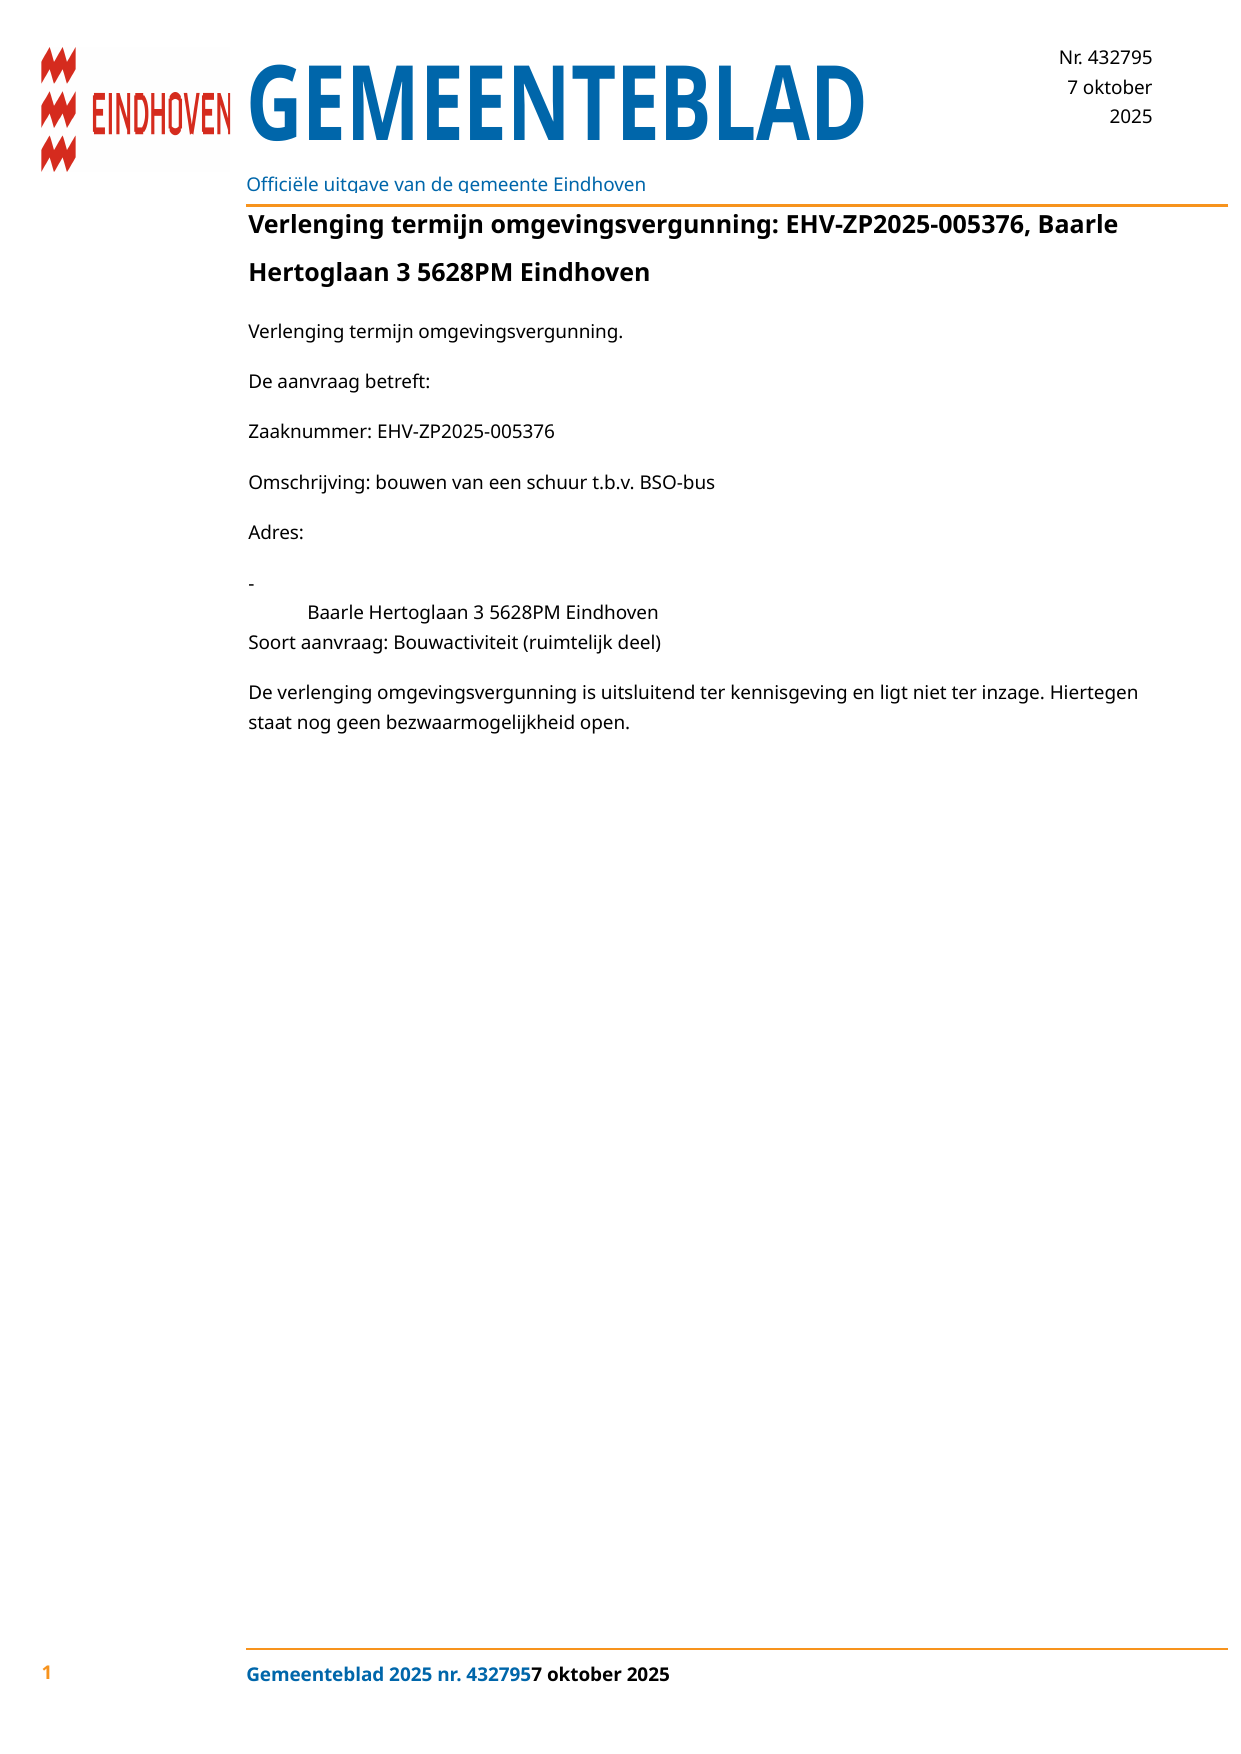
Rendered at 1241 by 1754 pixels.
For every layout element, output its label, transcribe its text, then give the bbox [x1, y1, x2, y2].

text Omschrijving: bouwen van een schuur t.b.v. BSO-bus [248, 469, 1152, 495]
text Soort aanvraag: Bouwactiviteit (ruimtelijk deel) [248, 629, 1152, 655]
text De aanvraag betreft: [248, 368, 1152, 394]
text Adres: [248, 519, 1152, 545]
text Verlenging termijn omgevingsvergunning. [248, 318, 1152, 344]
picture [41, 47, 231, 172]
text Zaaknummer: EHV-ZP2025-005376 [248, 419, 1152, 444]
text Verlenging termijn omgevingsvergunning: EHV-ZP2025-005376, Baarle Hertoglaan 3 5628PM Eindhoven [248, 207, 1152, 288]
text De verlenging omgevingsvergunning is uitsluitend ter kennisgeving en ligt niet ter inzage. Hiertegen staat nog geen bezwaarmogelijkheid open. [248, 679, 1152, 735]
list Baarle Hertoglaan 3 5628PM Eindhoven [248, 599, 1152, 625]
